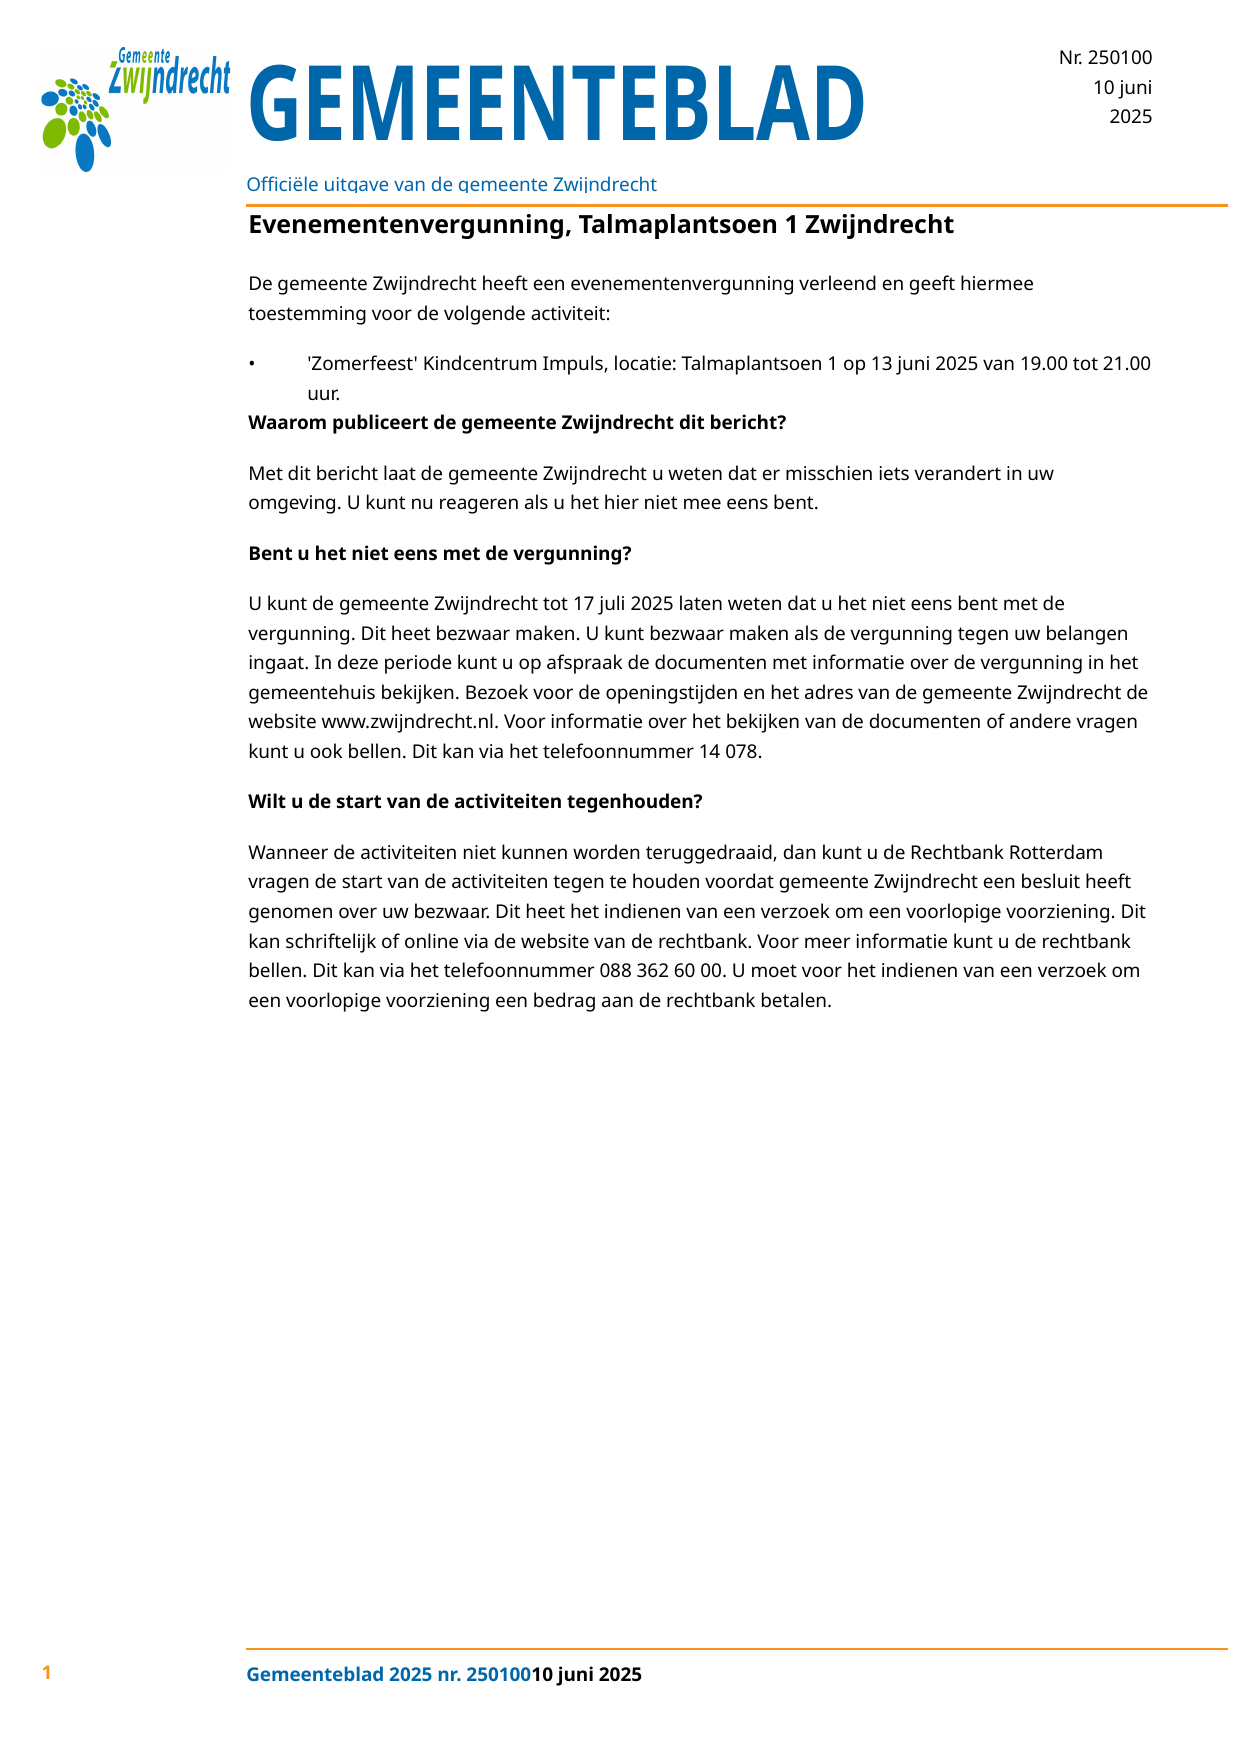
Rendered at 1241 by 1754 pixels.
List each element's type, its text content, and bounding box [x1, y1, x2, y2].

text Waarom publiceert de gemeente Zwijndrecht dit bericht? [248, 409, 1152, 435]
text Wanneer de activiteiten niet kunnen worden teruggedraaid, dan kunt u de Rechtbank Rotterdam vragen de start van de activiteiten tegen te houden voordat gemeente Zwijndrecht een besluit heeft genomen over uw bezwaar. Dit heet het indienen van een verzoek om een voorlopige voorziening. Dit kan schriftelijk of online via de website van de rechtbank. Voor meer informatie kunt u de rechtbank bellen. Dit kan via het telefoonnummer 088 362 60 00. U moet voor het indienen van een verzoek om een voorlopige voorziening een bedrag aan de rechtbank betalen. [248, 839, 1152, 1013]
picture [41, 47, 231, 172]
list 'Zomerfeest' Kindcentrum Impuls, locatie: Talmaplantsoen 1 op 13 juni 2025 van 19.00 tot 21.00 uur. [248, 350, 1152, 406]
text Wilt u de start van de activiteiten tegenhouden? [248, 789, 1152, 814]
text Evenementenvergunning, Talmaplantsoen 1 Zwijndrecht [248, 207, 1152, 241]
text Met dit bericht laat de gemeente Zwijndrecht u weten dat er misschien iets verandert in uw omgeving. U kunt nu reageren als u het hier niet mee eens bent. [248, 460, 1152, 515]
text U kunt de gemeente Zwijndrecht tot 17 juli 2025 laten weten dat u het niet eens bent met de vergunning. Dit heet bezwaar maken. U kunt bezwaar maken als de vergunning tegen uw belangen ingaat. In deze periode kunt u op afspraak de documenten met informatie over de vergunning in het gemeentehuis bekijken. Bezoek voor de openingstijden en het adres van de gemeente Zwijndrecht de website www.zwijndrecht.nl. Voor informatie over het bekijken van de documenten of andere vragen kunt u ook bellen. Dit kan via het telefoonnummer 14 078. [248, 590, 1152, 764]
text Bent u het niet eens met de vergunning? [248, 540, 1152, 566]
text De gemeente Zwijndrecht heeft een evenementenvergunning verleend en geeft hiermee toestemming voor de volgende activiteit: [248, 270, 1152, 326]
